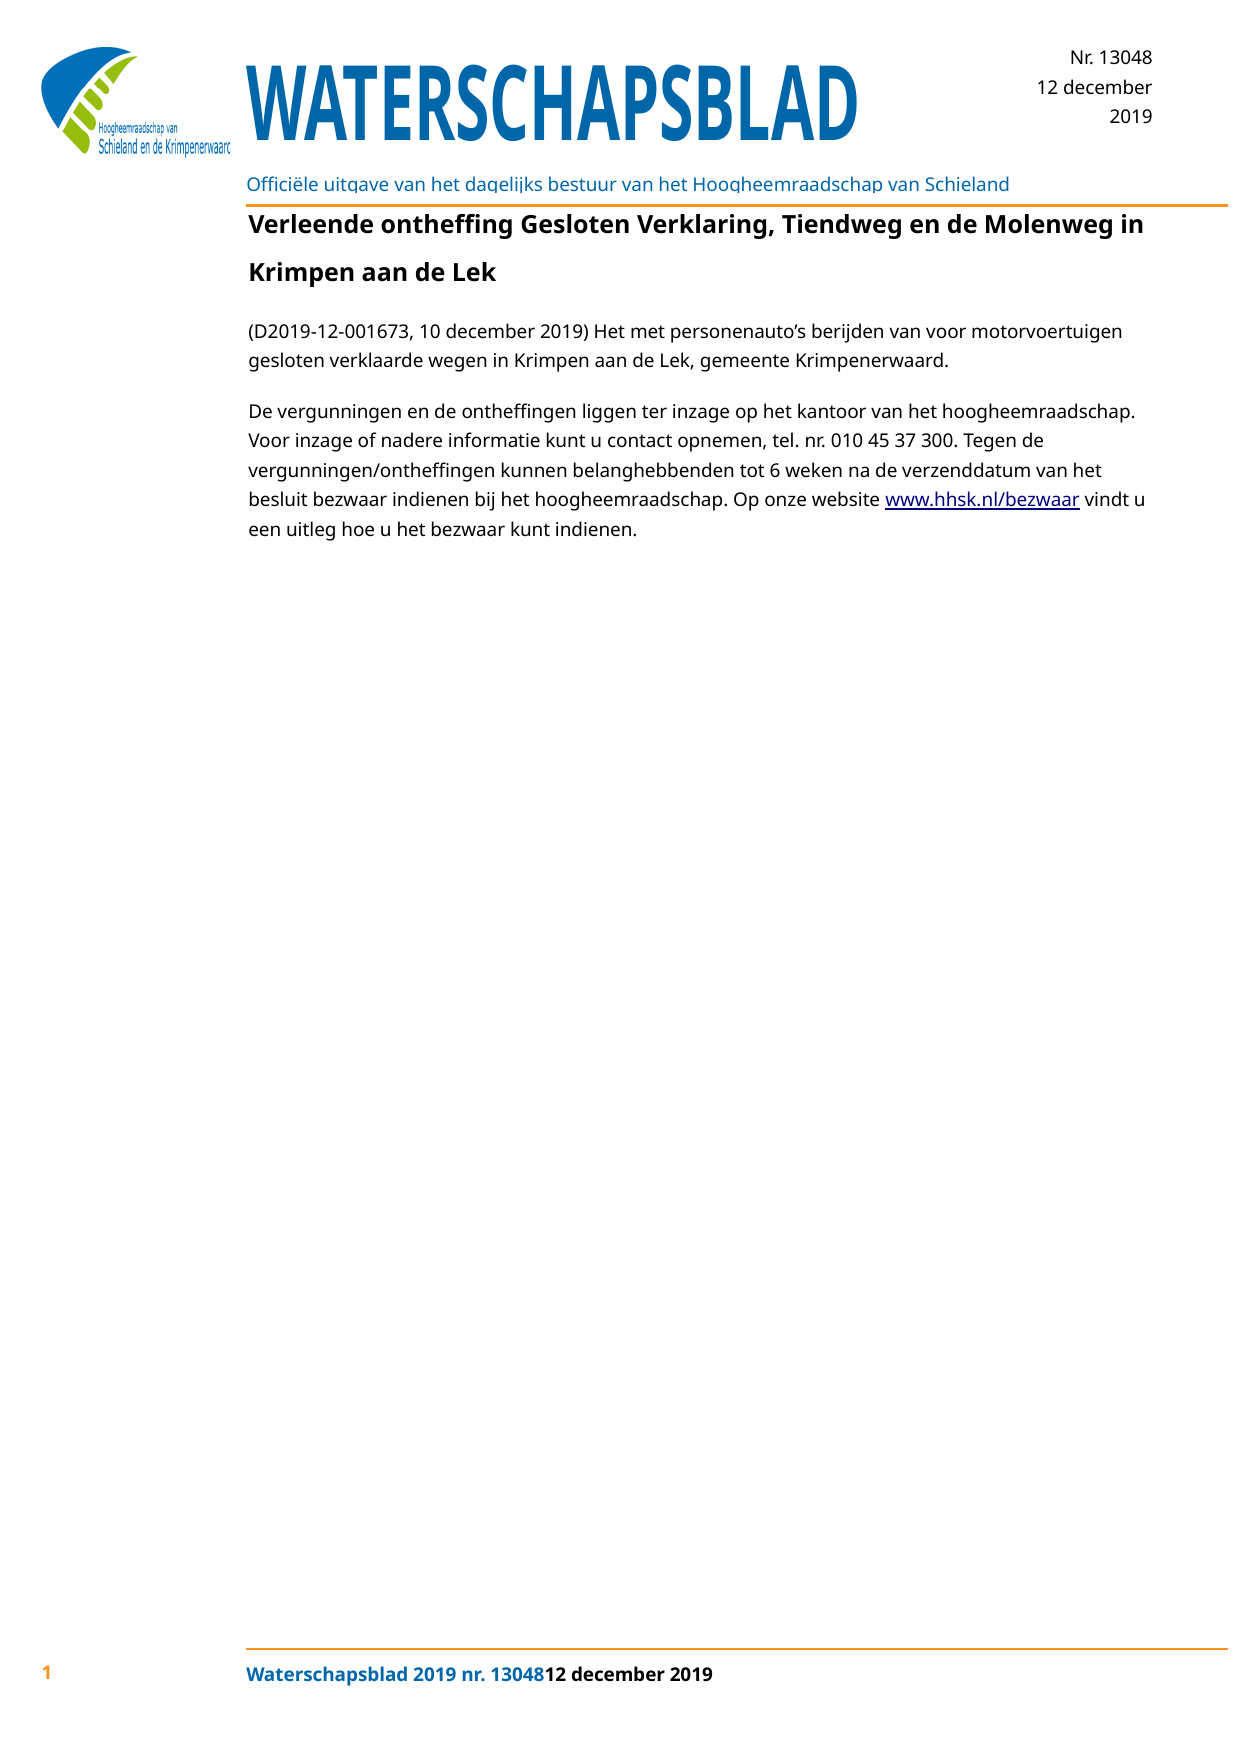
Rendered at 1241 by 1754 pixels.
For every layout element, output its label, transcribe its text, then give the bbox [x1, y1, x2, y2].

picture [41, 47, 231, 172]
text De vergunningen en de ontheffingen liggen ter inzage op het kantoor van het hoogheemraadschap. Voor inzage of nadere informatie kunt u contact opnemen, tel. nr. 010 45 37 300. Tegen de vergunningen/ontheffingen kunnen belanghebbenden tot 6 weken na de verzenddatum van het besluit bezwaar indienen bij het hoogheemraadschap. Op onze website www.hhsk.nl/bezwaar vindt u een uitleg hoe u het bezwaar kunt indienen. [248, 398, 1152, 542]
text Verleende ontheffing Gesloten Verklaring, Tiendweg en de Molenweg in Krimpen aan de Lek [248, 207, 1152, 288]
text (D2019-12-001673, 10 december 2019) Het met personenauto’s berijden van voor motorvoertuigen gesloten verklaarde wegen in Krimpen aan de Lek, gemeente Krimpenerwaard. [248, 318, 1152, 373]
